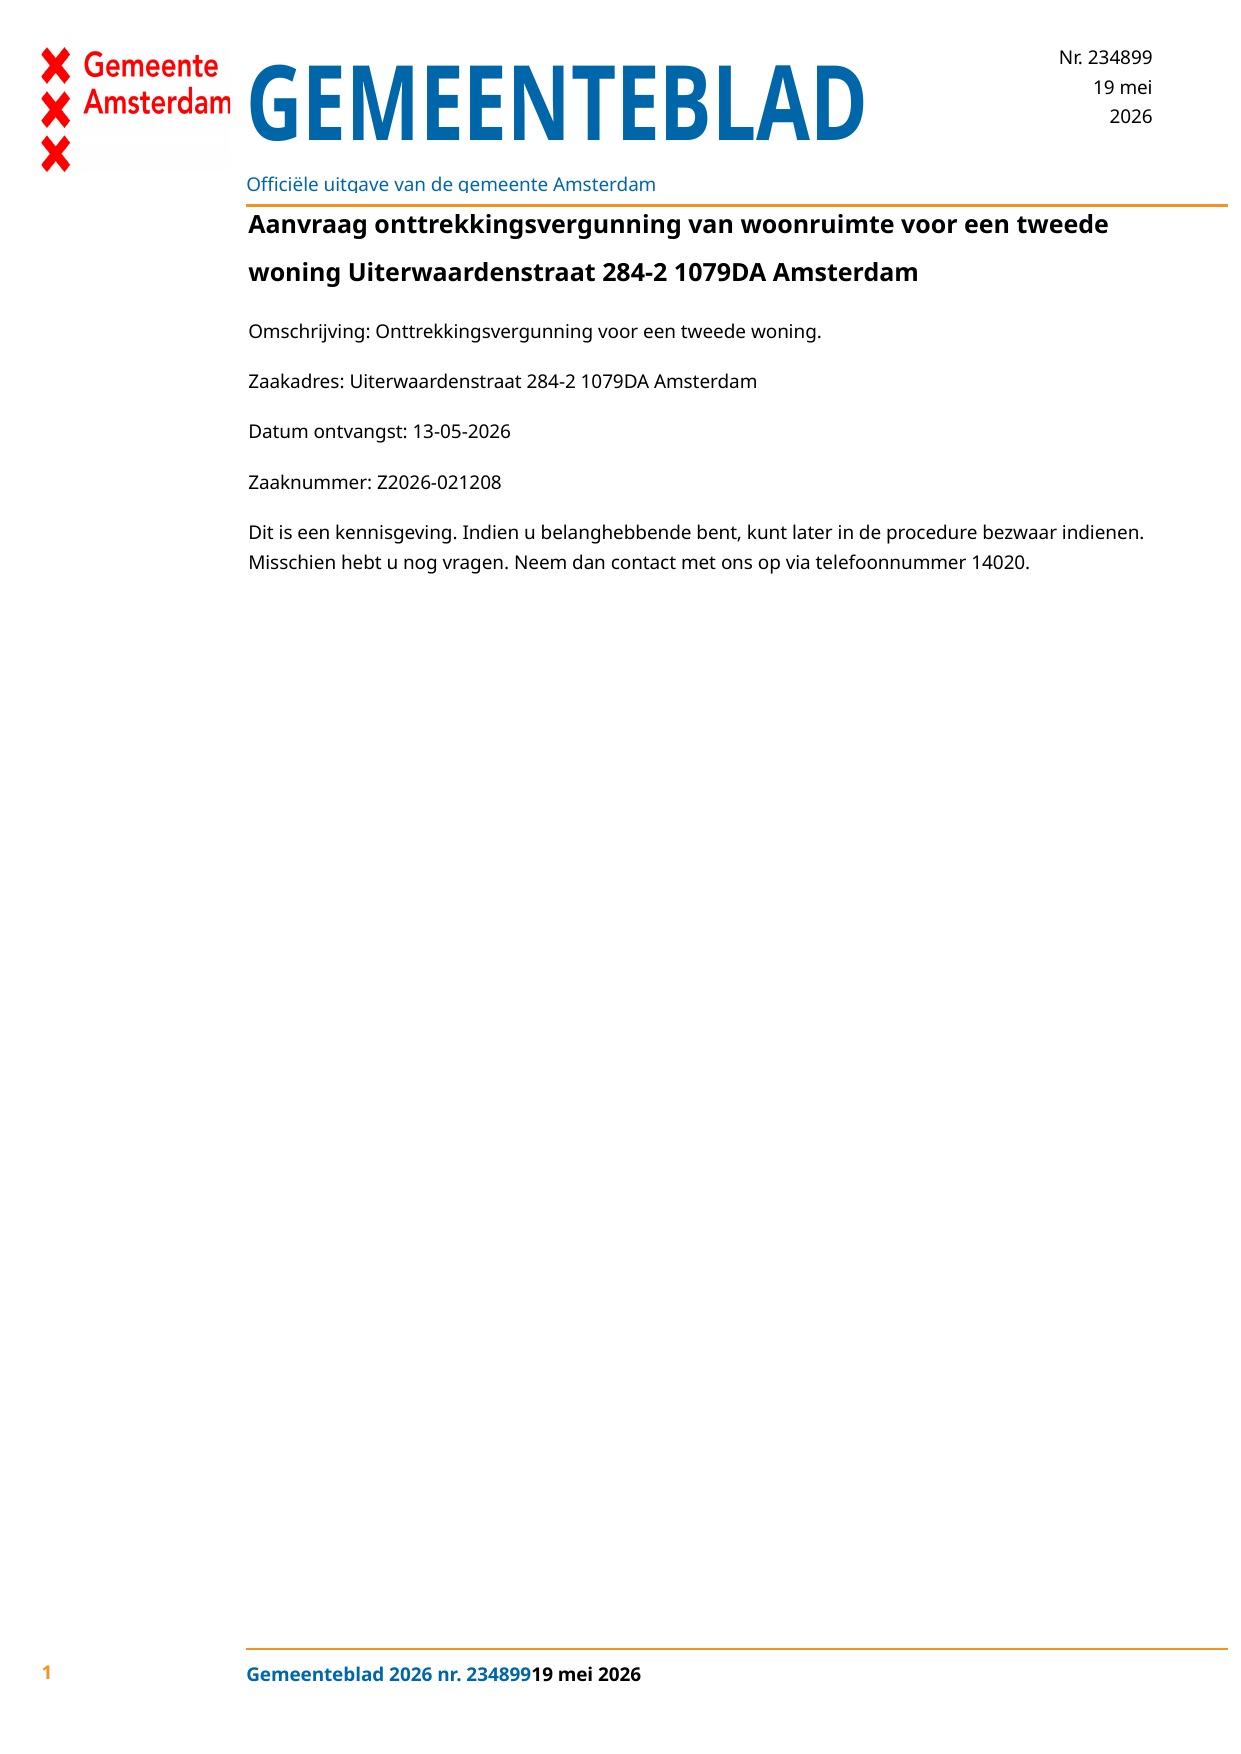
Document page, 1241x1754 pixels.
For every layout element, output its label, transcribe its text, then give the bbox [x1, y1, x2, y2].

text Aanvraag onttrekkingsvergunning van woonruimte voor een tweede woning Uiterwaardenstraat 284-2 1079DA Amsterdam [248, 207, 1152, 288]
text Datum ontvangst: 13-05-2026 [248, 419, 1152, 444]
text Dit is een kennisgeving. Indien u belanghebbende bent, kunt later in de procedure bezwaar indienen. Misschien hebt u nog vragen. Neem dan contact met ons op via telefoonnummer 14020. [248, 519, 1152, 575]
text Zaaknummer: Z2026-021208 [248, 469, 1152, 495]
text Omschrijving: Onttrekkingsvergunning voor een tweede woning. [248, 318, 1152, 344]
picture [41, 47, 231, 172]
text Zaakadres: Uiterwaardenstraat 284-2 1079DA Amsterdam [248, 368, 1152, 394]
